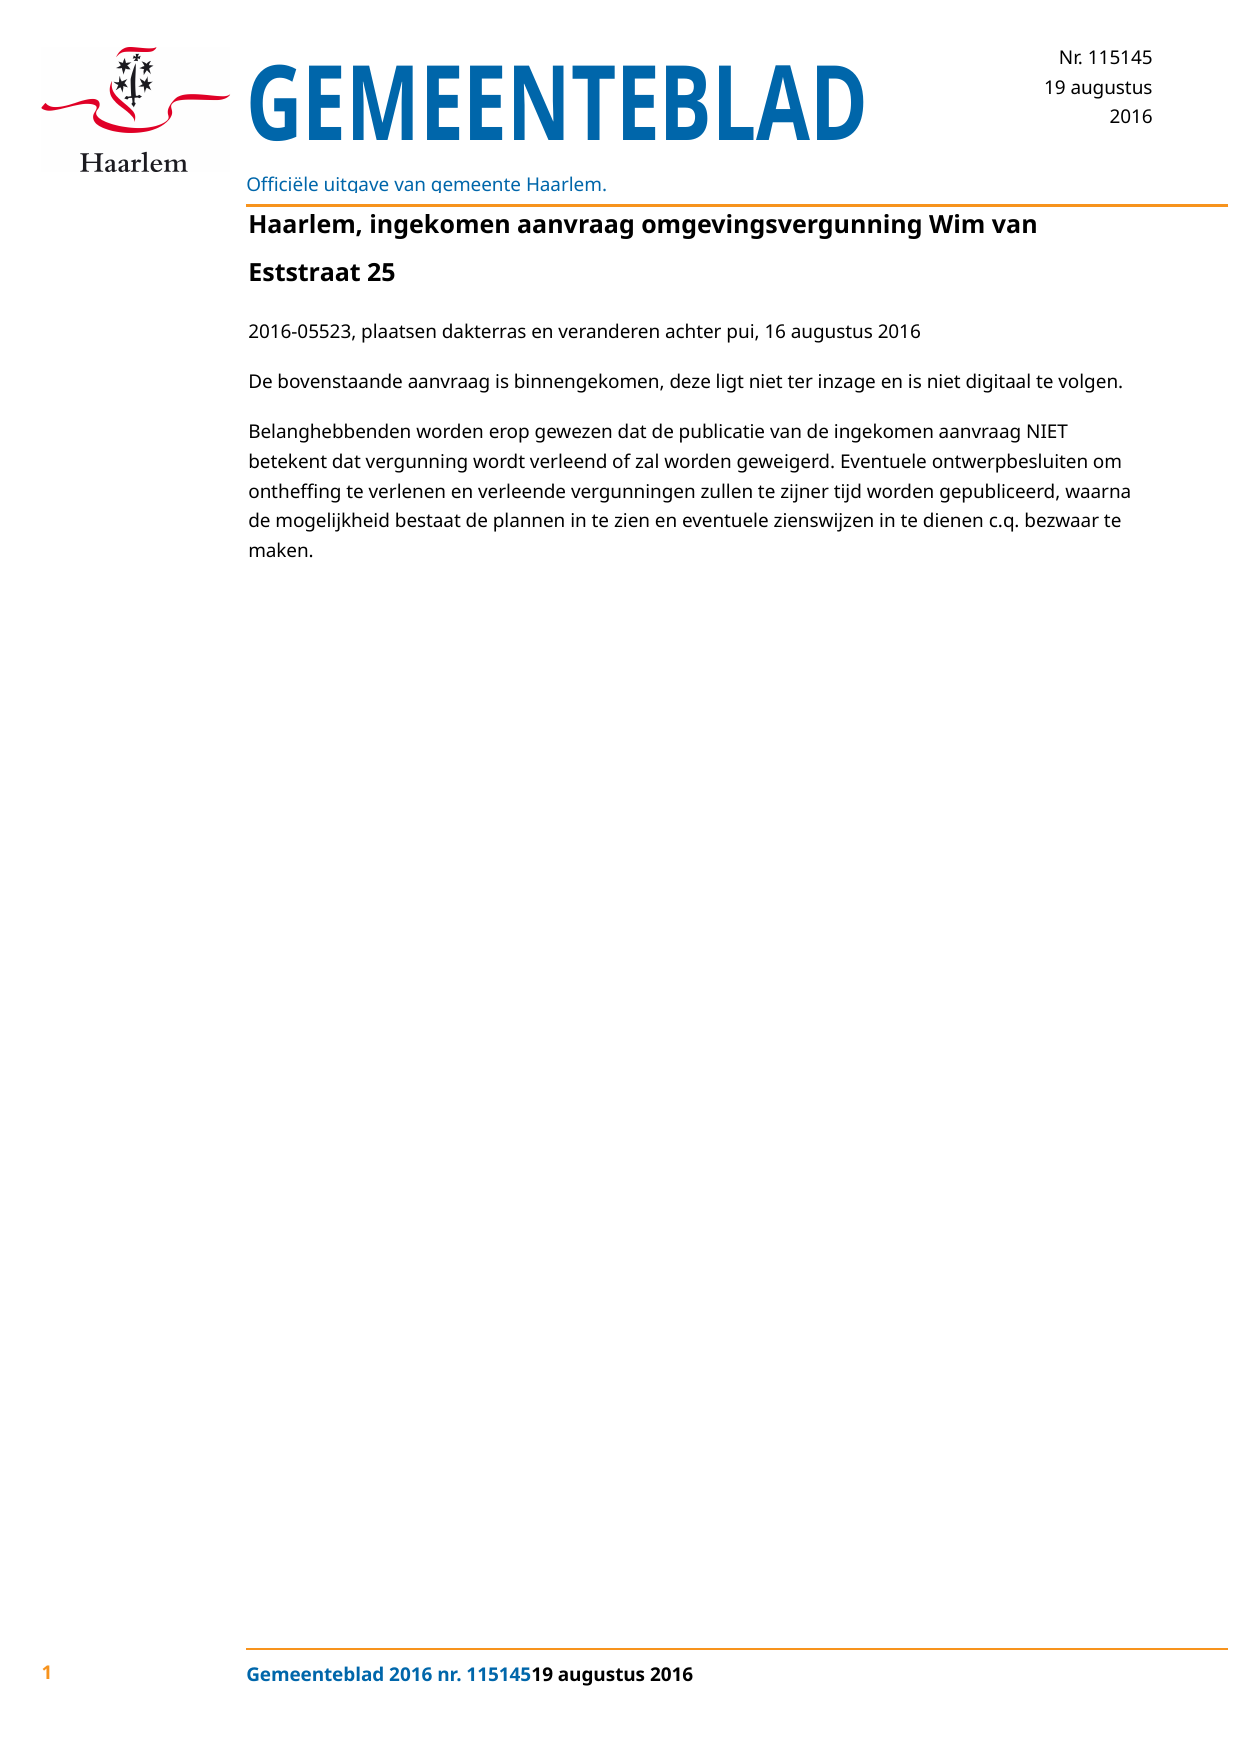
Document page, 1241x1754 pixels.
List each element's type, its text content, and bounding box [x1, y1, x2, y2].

picture [41, 47, 231, 172]
text Belanghebbenden worden erop gewezen dat de publicatie van de ingekomen aanvraag NIET betekent dat vergunning wordt verleend of zal worden geweigerd. Eventuele ontwerpbesluiten om ontheffing te verlenen en verleende vergunningen zullen te zijner tijd worden gepubliceerd, waarna de mogelijkheid bestaat de plannen in te zien en eventuele zienswijzen in te dienen c.q. bezwaar te maken. [248, 419, 1152, 563]
text 2016-05523, plaatsen dakterras en veranderen achter pui, 16 augustus 2016 [248, 318, 1152, 344]
text Haarlem, ingekomen aanvraag omgevingsvergunning Wim van Eststraat 25 [248, 207, 1152, 288]
text De bovenstaande aanvraag is binnengekomen, deze ligt niet ter inzage en is niet digitaal te volgen. [248, 368, 1152, 394]
